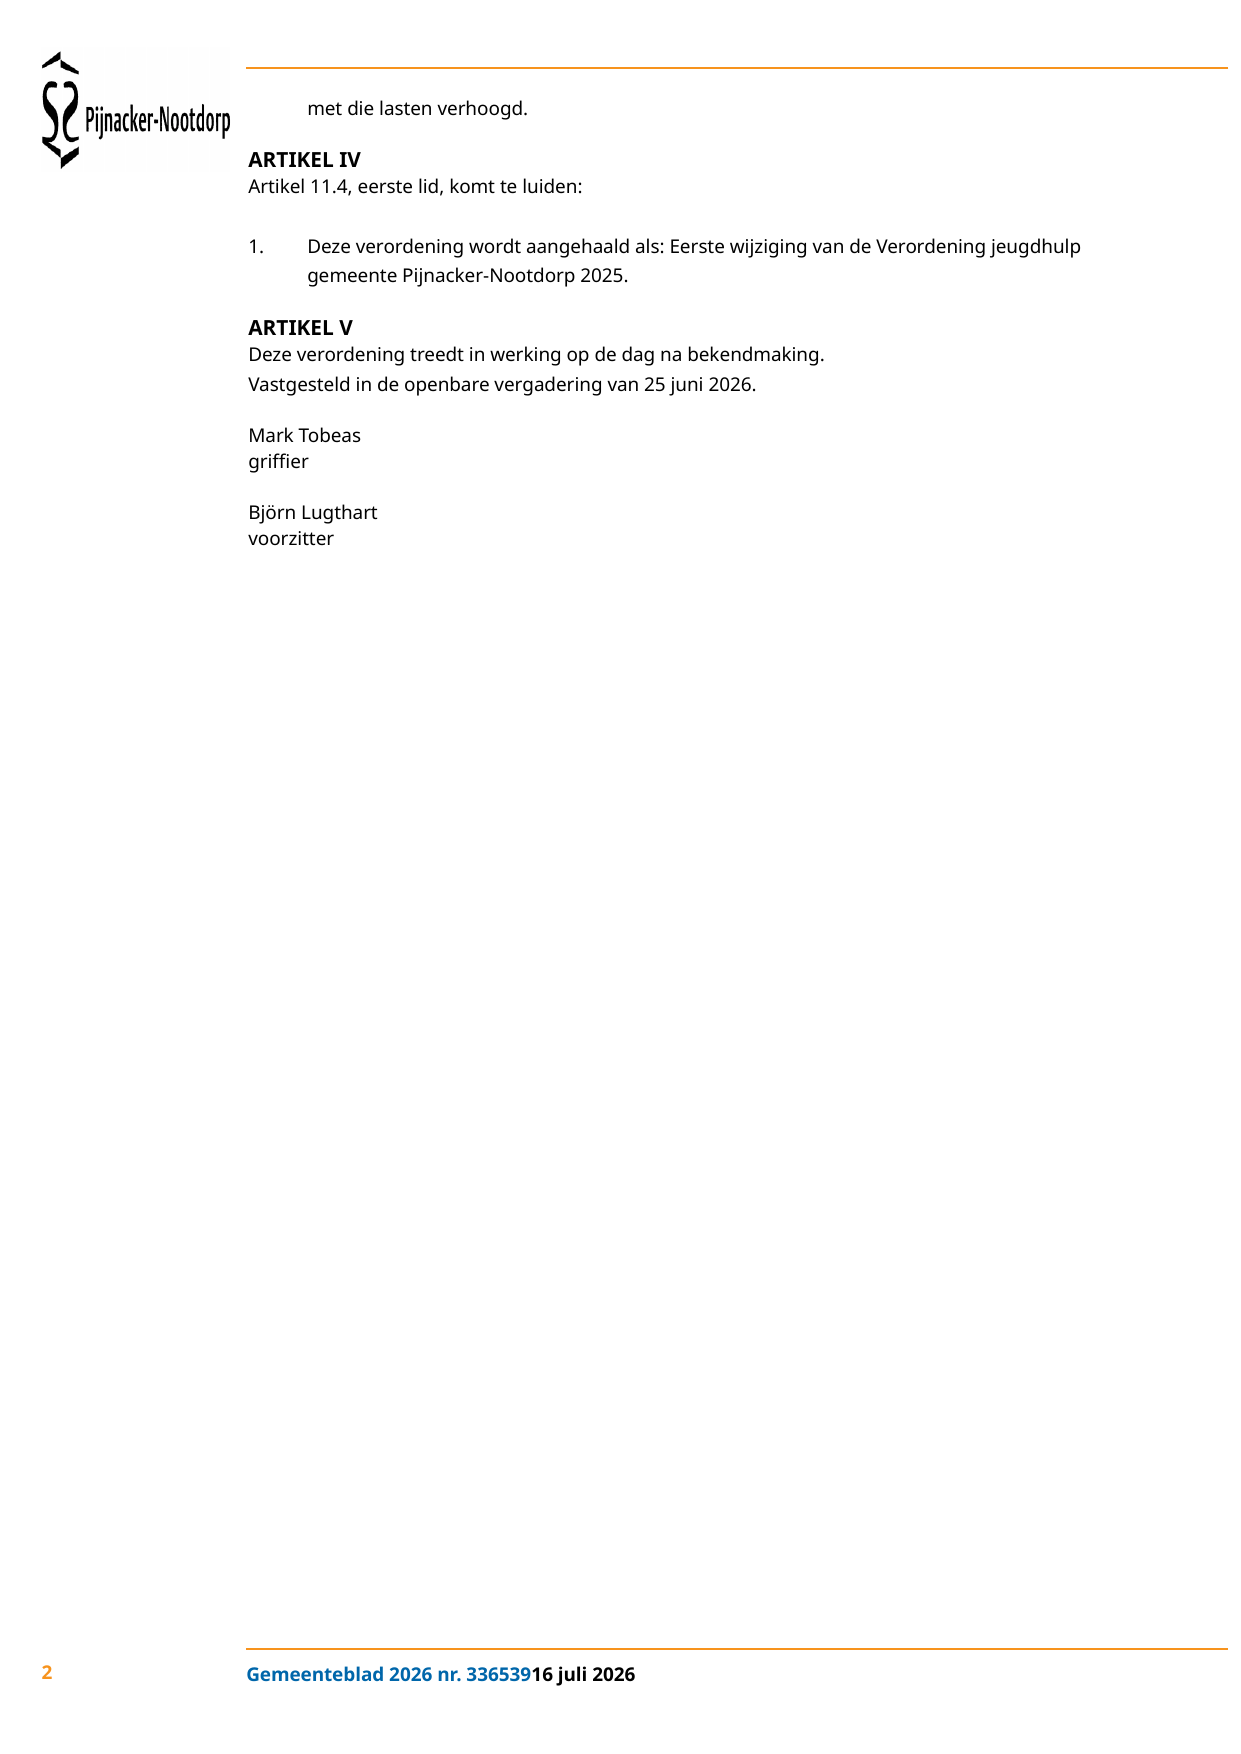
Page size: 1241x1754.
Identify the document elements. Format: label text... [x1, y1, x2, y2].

text voorzitter [248, 525, 1152, 551]
text Björn Lugthart [248, 499, 1152, 525]
text Artikel 11.4, eerste lid, komt te luiden: [248, 174, 1152, 199]
text ARTIKEL IV [248, 145, 1152, 174]
text griffier [248, 448, 1152, 474]
text ARTIKEL V [248, 313, 1152, 341]
picture [41, 47, 231, 172]
list Deze verordening wordt aangehaald als: Eerste wijziging van de Verordening jeugdhulp gemeente Pijnacker-Nootdorp 2025. [248, 233, 1152, 288]
text Mark Tobeas [248, 422, 1152, 448]
list met die lasten verhoogd. [248, 95, 1152, 121]
text Vastgesteld in de openbare vergadering van 25 juni 2026. [248, 371, 1152, 397]
text Deze verordening treedt in werking op de dag na bekendmaking. [248, 341, 1152, 367]
